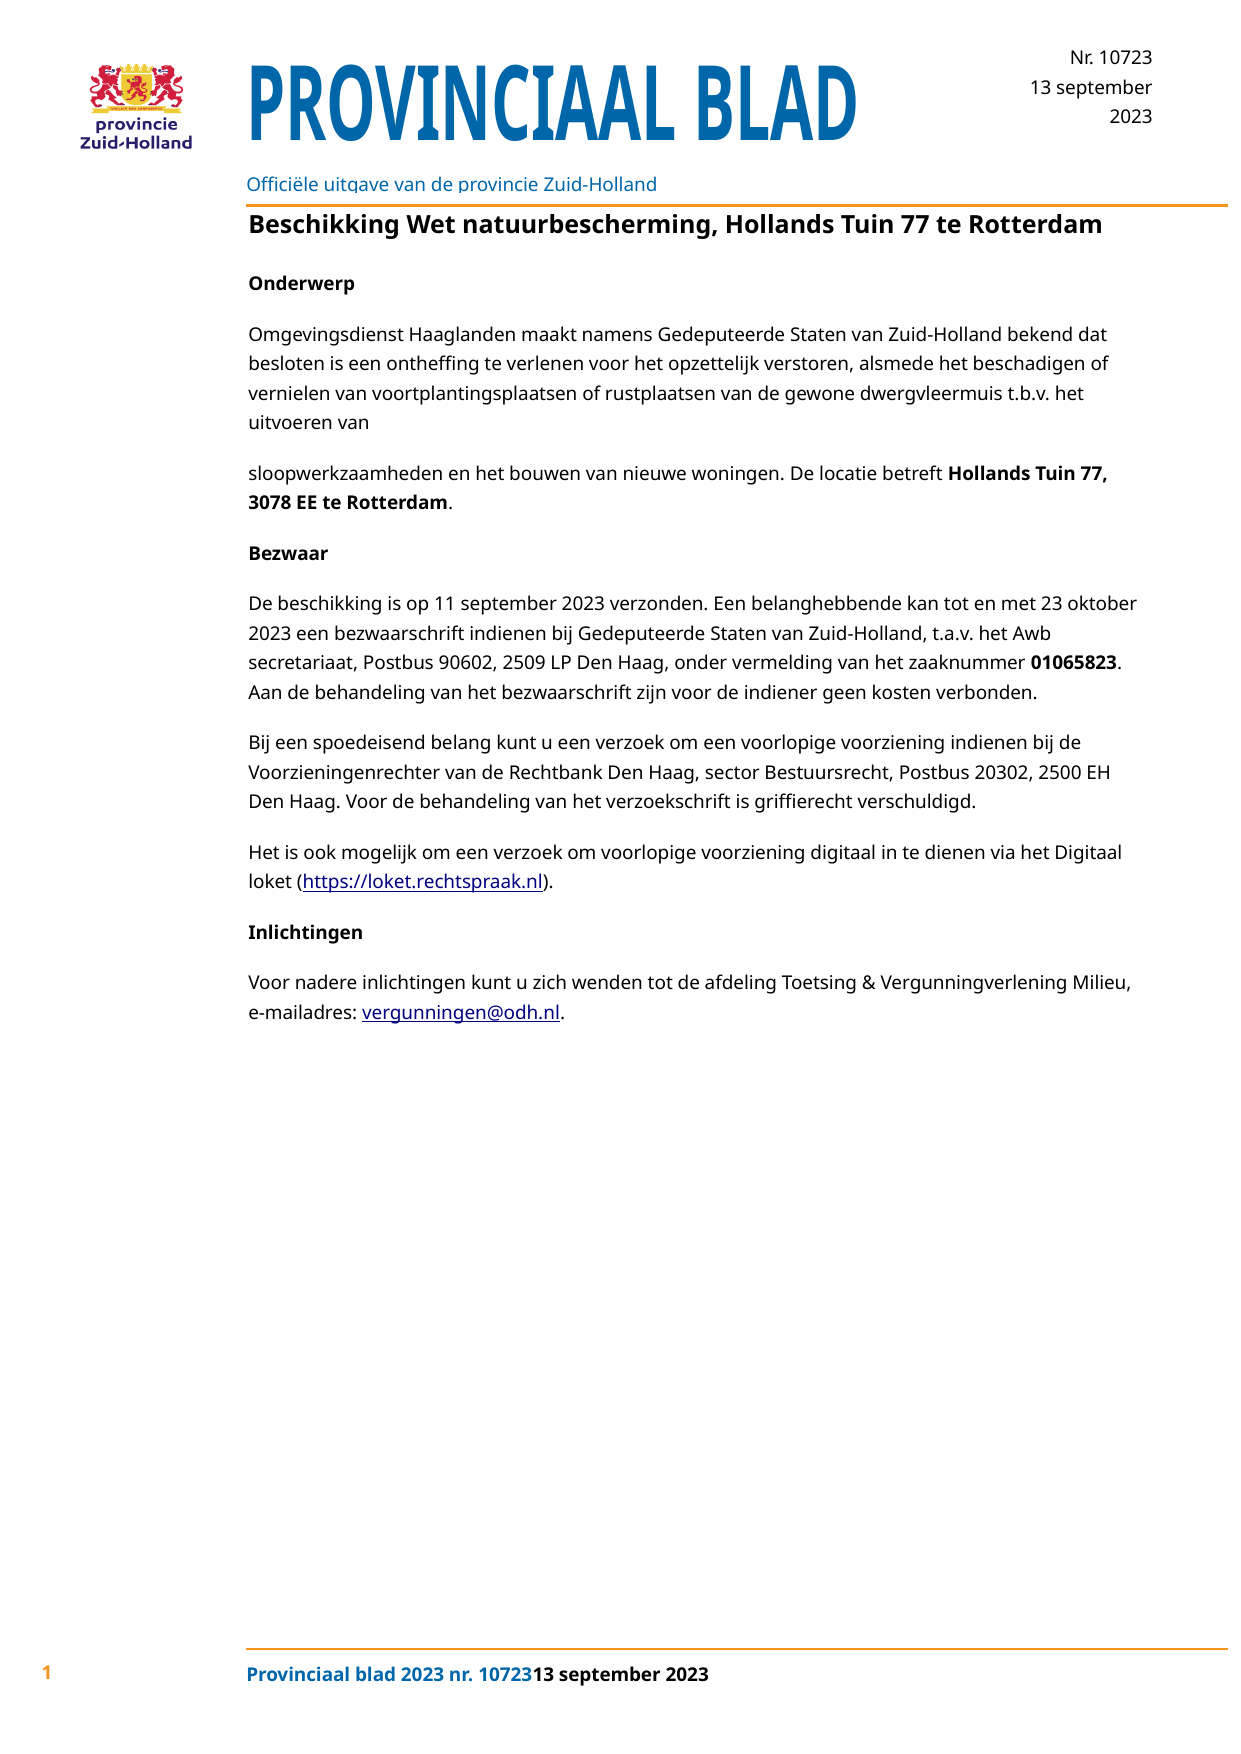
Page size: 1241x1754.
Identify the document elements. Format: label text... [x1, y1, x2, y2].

text Beschikking Wet natuurbescherming, Hollands Tuin 77 te Rotterdam [248, 207, 1152, 241]
text sloopwerkzaamheden en het bouwen van nieuwe woningen. De locatie betreft Hollands Tuin 77, 3078 EE te Rotterdam. [248, 460, 1152, 515]
picture [41, 47, 231, 172]
text Voor nadere inlichtingen kunt u zich wenden tot de afdeling Toetsing & Vergunningverlening Milieu, e-mailadres: vergunningen@odh.nl. [248, 969, 1152, 1025]
text Inlichtingen [248, 919, 1152, 945]
text Bezwaar [248, 540, 1152, 566]
text Onderwerp [248, 270, 1152, 296]
text Het is ook mogelijk om een verzoek om voorlopige voorziening digitaal in te dienen via het Digitaal loket (https://loket.rechtspraak.nl). [248, 839, 1152, 894]
text Bij een spoedeisend belang kunt u een verzoek om een voorlopige voorziening indienen bij de Voorzieningenrechter van de Rechtbank Den Haag, sector Bestuursrecht, Postbus 20302, 2500 EH Den Haag. Voor de behandeling van het verzoekschrift is griffierecht verschuldigd. [248, 729, 1152, 814]
text De beschikking is op 11 september 2023 verzonden. Een belanghebbende kan tot en met 23 oktober 2023 een bezwaarschrift indienen bij Gedeputeerde Staten van Zuid-Holland, t.a.v. het Awb secretariaat, Postbus 90602, 2509 LP Den Haag, onder vermelding van het zaaknummer 01065823. Aan de behandeling van het bezwaarschrift zijn voor de indiener geen kosten verbonden. [248, 590, 1152, 705]
text Omgevingsdienst Haaglanden maakt namens Gedeputeerde Staten van Zuid-Holland bekend dat besloten is een ontheffing te verlenen voor het opzettelijk verstoren, alsmede het beschadigen of vernielen van voortplantingsplaatsen of rustplaatsen van de gewone dwergvleermuis t.b.v. het uitvoeren van [248, 321, 1152, 435]
